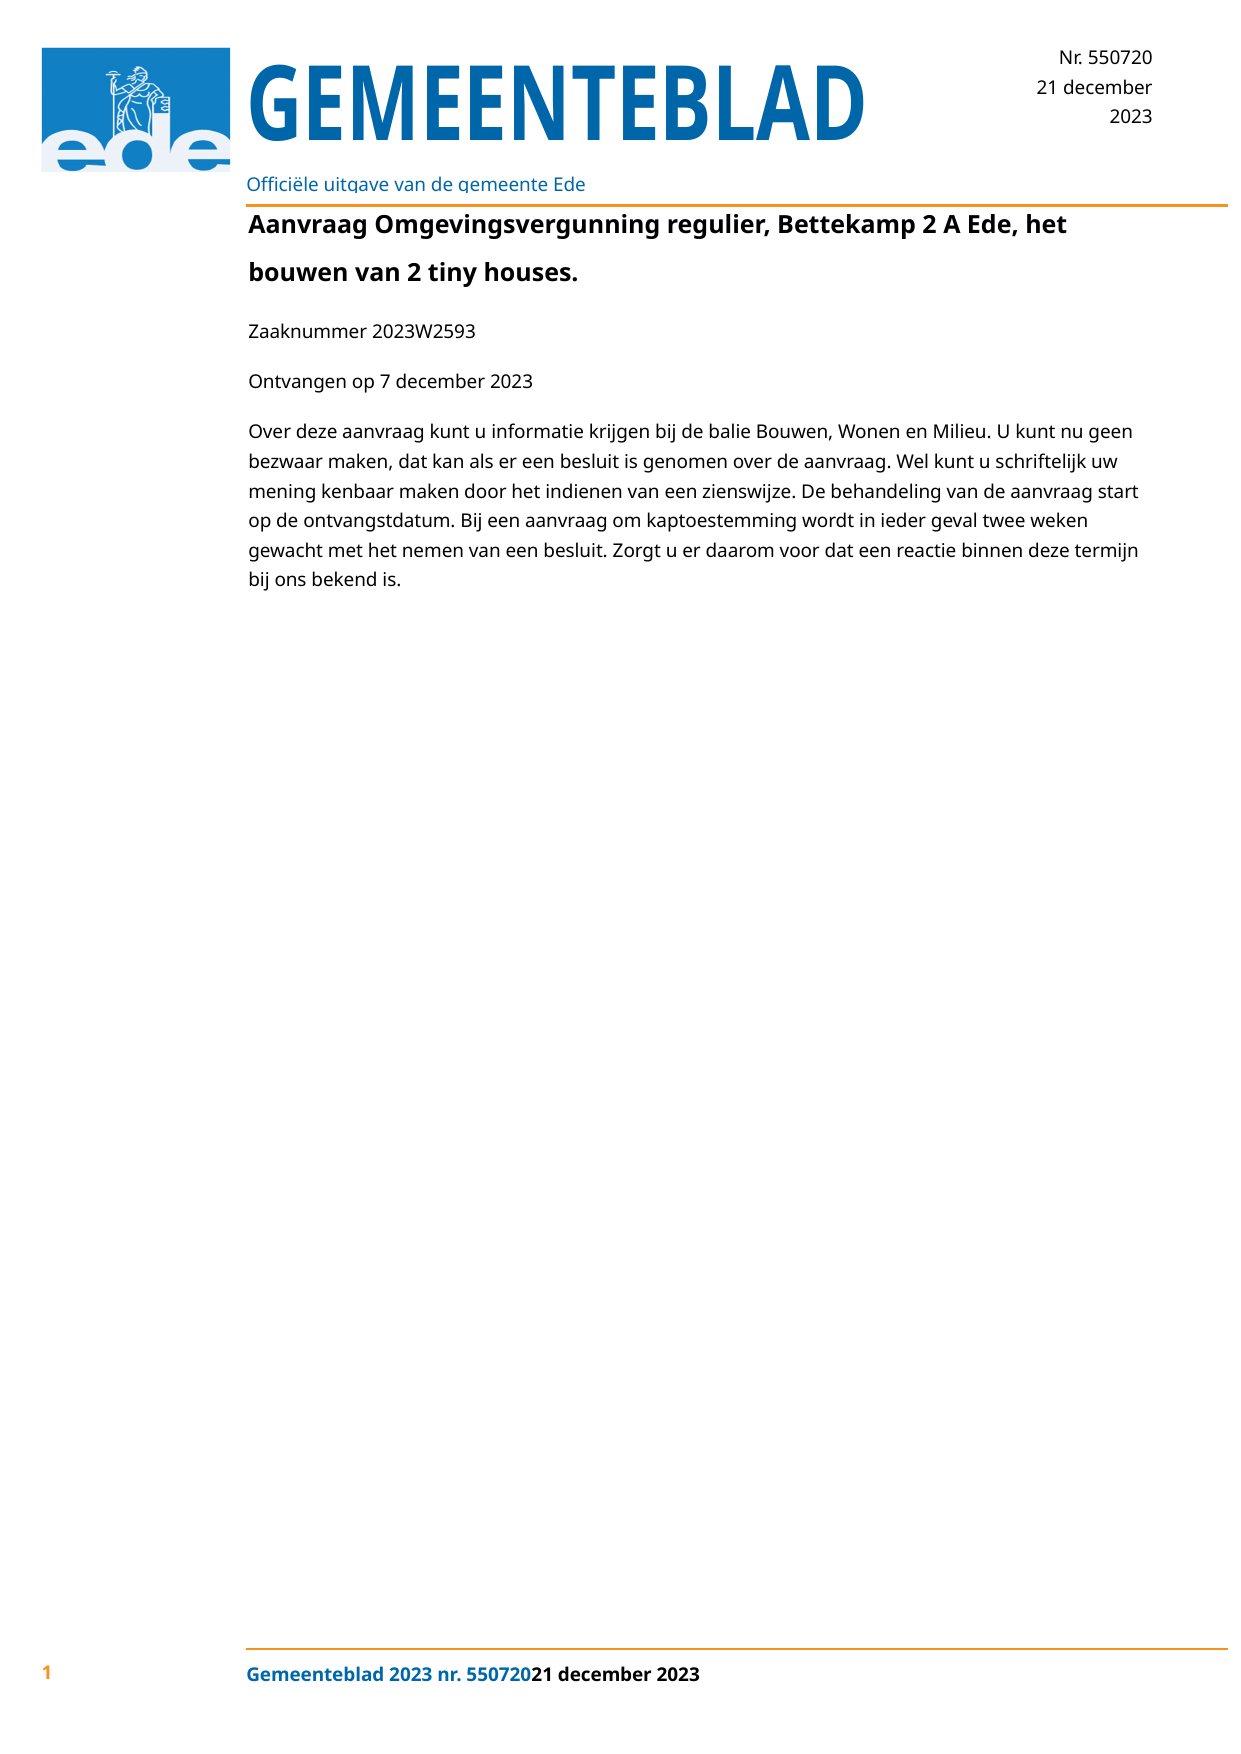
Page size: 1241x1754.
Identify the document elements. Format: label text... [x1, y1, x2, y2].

text Over deze aanvraag kunt u informatie krijgen bij de balie Bouwen, Wonen en Milieu. U kunt nu geen bezwaar maken, dat kan als er een besluit is genomen over de aanvraag. Wel kunt u schriftelijk uw mening kenbaar maken door het indienen van een zienswijze. De behandeling van de aanvraag start op de ontvangstdatum. Bij een aanvraag om kaptoestemming wordt in ieder geval twee weken gewacht met het nemen van een besluit. Zorgt u er daarom voor dat een reactie binnen deze termijn bij ons bekend is. [248, 419, 1152, 592]
picture [41, 47, 231, 172]
text Aanvraag Omgevingsvergunning regulier, Bettekamp 2 A Ede, het bouwen van 2 tiny houses. [248, 207, 1152, 288]
text Ontvangen op 7 december 2023 [248, 368, 1152, 394]
text Zaaknummer 2023W2593 [248, 318, 1152, 344]
